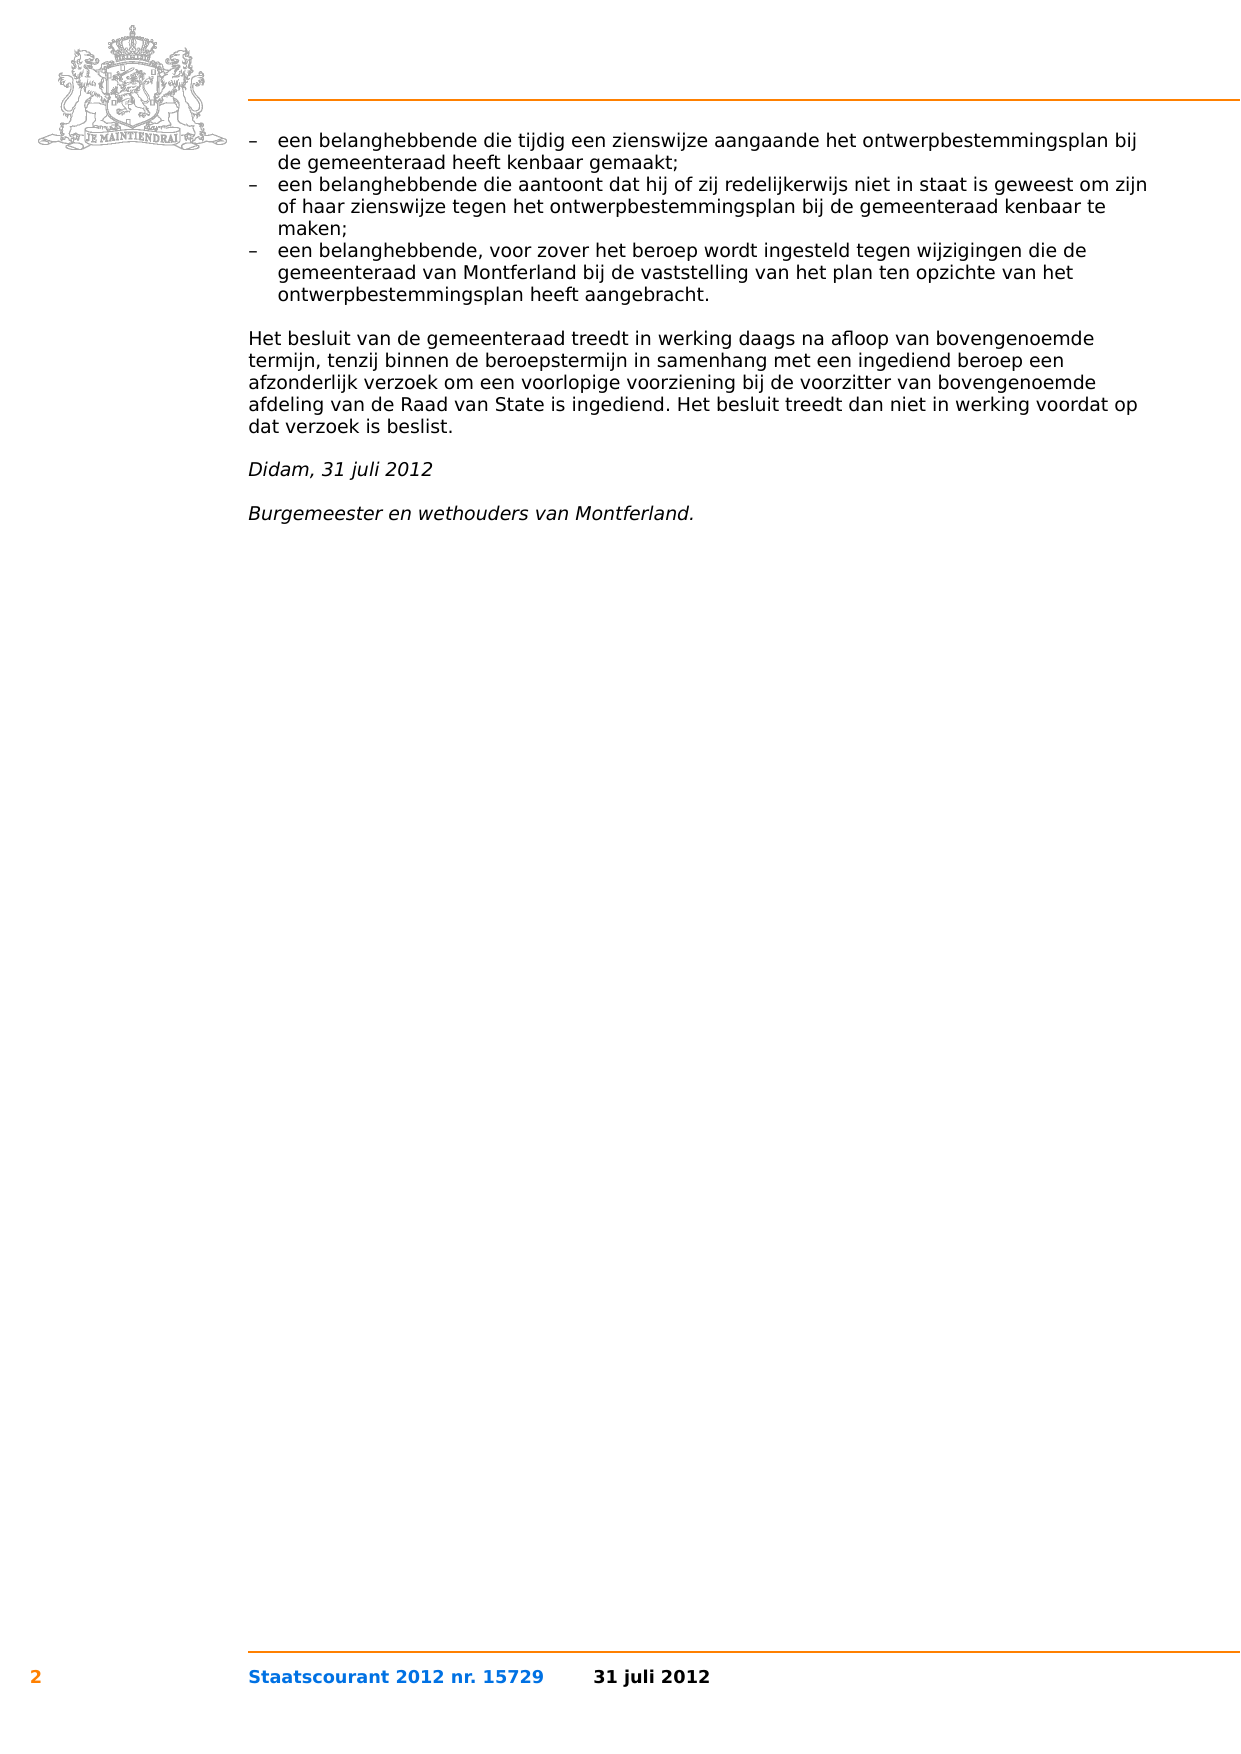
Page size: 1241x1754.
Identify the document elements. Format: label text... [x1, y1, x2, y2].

text – een belanghebbende, voor zover het beroep wordt ingesteld tegen wijzigingen die de gemeenteraad van Montferland bij de vaststelling van het plan ten opzichte van het ontwerpbestemmingsplan heeft aangebracht. [248, 240, 1163, 306]
text Didam, 31 juli 2012 [248, 459, 1163, 481]
text Burgemeester en wethouders van Montferland. [248, 503, 1163, 525]
text – een belanghebbende die aantoont dat hij of zij redelijkerwijs niet in staat is geweest om zijn of haar zienswijze tegen het ontwerpbestemmingsplan bij de gemeenteraad kenbaar te maken; [248, 174, 1163, 240]
text Het besluit van de gemeenteraad treedt in werking daags na afloop van bovengenoemde termijn, tenzij binnen de beroepstermijn in samenhang met een ingediend beroep een afzonderlijk verzoek om een voorlopige voorziening bij de voorzitter van bovengenoemde afdeling van de Raad van State is ingediend. Het besluit treedt dan niet in werking voordat op dat verzoek is beslist. [248, 328, 1163, 437]
text – een belanghebbende die tijdig een zienswijze aangaande het ontwerpbestemmingsplan bij de gemeenteraad heeft kenbaar gemaakt; [248, 130, 1163, 174]
picture [38, 25, 227, 150]
